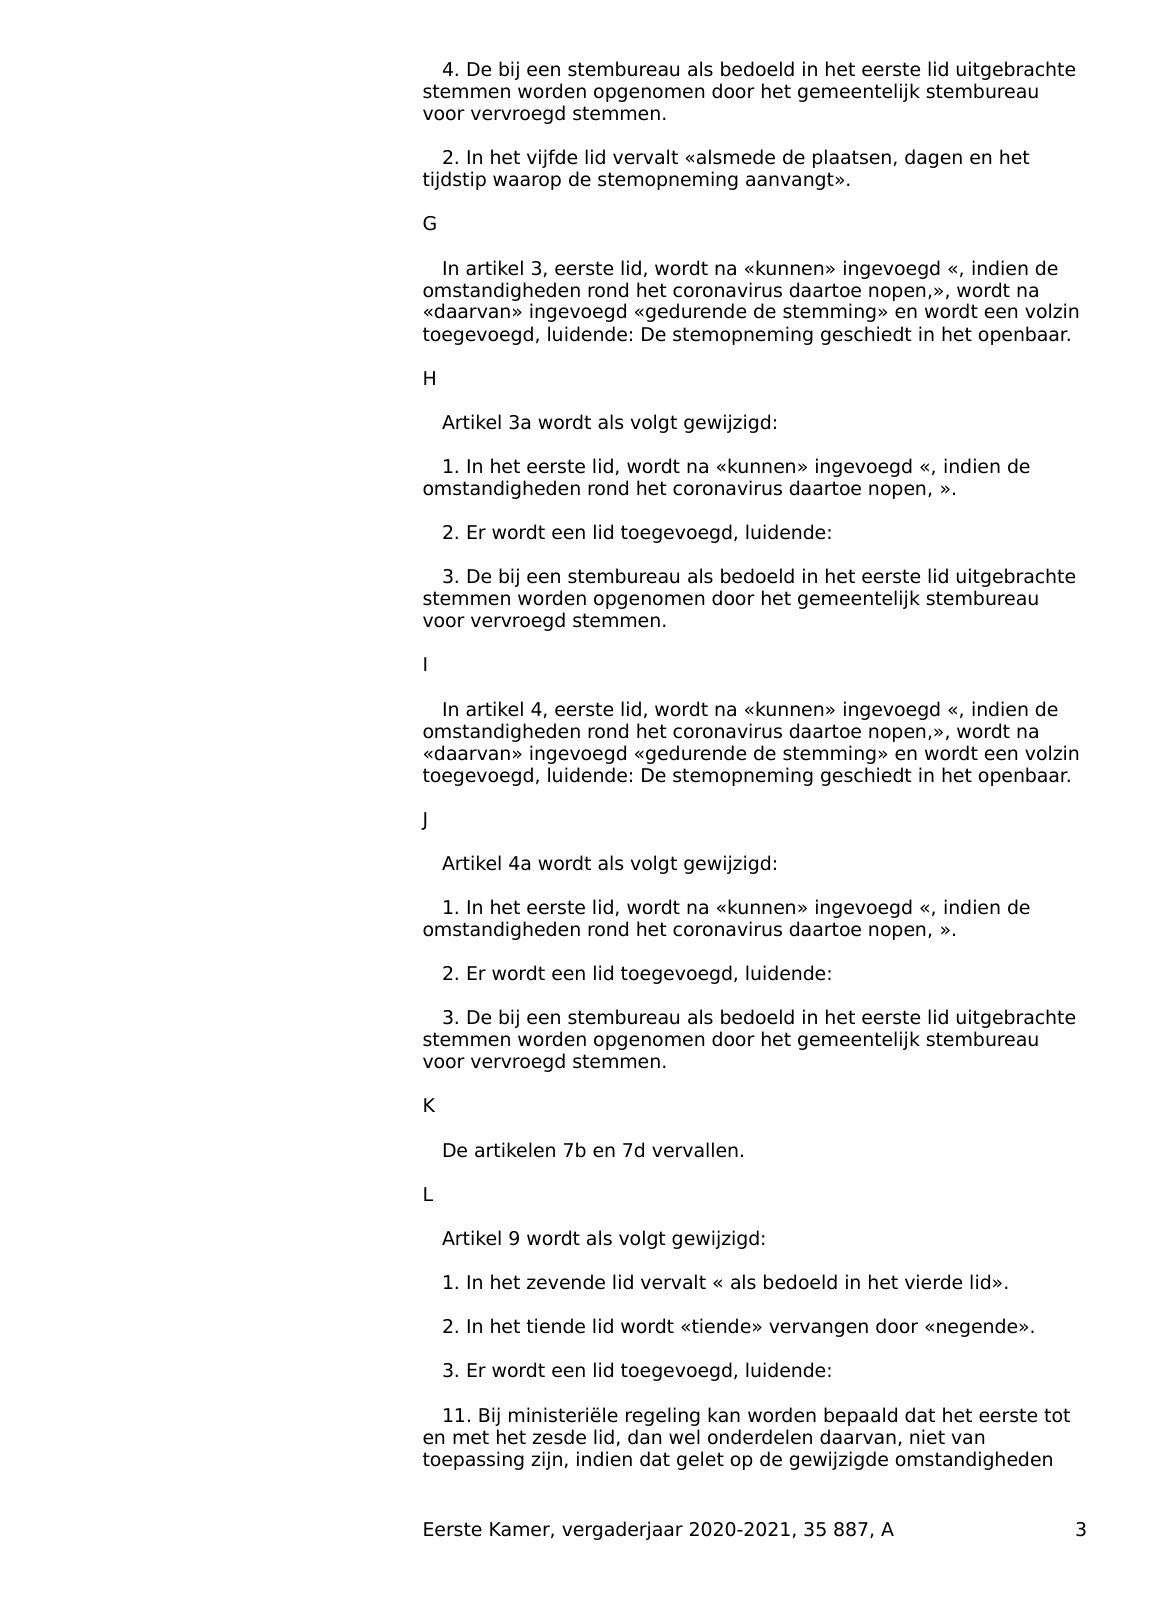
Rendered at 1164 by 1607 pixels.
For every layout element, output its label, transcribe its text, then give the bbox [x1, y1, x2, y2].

text K [422, 1095, 1087, 1117]
text Artikel 4a wordt als volgt gewijzigd: [422, 853, 1087, 875]
text 2. Er wordt een lid toegevoegd, luidende: [422, 963, 1087, 985]
text Artikel 9 wordt als volgt gewijzigd: [422, 1228, 1087, 1250]
text 4. De bij een stembureau als bedoeld in het eerste lid uitgebrachte stemmen worden opgenomen door het gemeentelijk stembureau voor vervroegd stemmen. [422, 59, 1087, 125]
text 3. De bij een stembureau als bedoeld in het eerste lid uitgebrachte stemmen worden opgenomen door het gemeentelijk stembureau voor vervroegd stemmen. [422, 1007, 1087, 1073]
text I [422, 654, 1087, 676]
text 2. In het tiende lid wordt «tiende» vervangen door «negende». [422, 1316, 1087, 1338]
text 3. Er wordt een lid toegevoegd, luidende: [422, 1360, 1087, 1382]
text In artikel 4, eerste lid, wordt na «kunnen» ingevoegd «, indien de omstandigheden rond het coronavirus daartoe nopen,», wordt na «daarvan» ingevoegd «gedurende de stemming» en wordt een volzin toegevoegd, luidende: De stemopneming geschiedt in het openbaar. [422, 698, 1087, 786]
text 2. In het vijfde lid vervalt «alsmede de plaatsen, dagen en het tijdstip waarop de stemopneming aanvangt». [422, 147, 1087, 191]
text In artikel 3, eerste lid, wordt na «kunnen» ingevoegd «, indien de omstandigheden rond het coronavirus daartoe nopen,», wordt na «daarvan» ingevoegd «gedurende de stemming» en wordt een volzin toegevoegd, luidende: De stemopneming geschiedt in het openbaar. [422, 257, 1087, 345]
text 1. In het eerste lid, wordt na «kunnen» ingevoegd «, indien de omstandigheden rond het coronavirus daartoe nopen, ». [422, 456, 1087, 500]
text J [422, 809, 1087, 831]
text L [422, 1184, 1087, 1206]
text 1. In het zevende lid vervalt « als bedoeld in het vierde lid». [422, 1272, 1087, 1294]
text Artikel 3a wordt als volgt gewijzigd: [422, 412, 1087, 434]
text G [422, 213, 1087, 235]
text 3. De bij een stembureau als bedoeld in het eerste lid uitgebrachte stemmen worden opgenomen door het gemeentelijk stembureau voor vervroegd stemmen. [422, 566, 1087, 632]
text 2. Er wordt een lid toegevoegd, luidende: [422, 522, 1087, 544]
text 1. In het eerste lid, wordt na «kunnen» ingevoegd «, indien de omstandigheden rond het coronavirus daartoe nopen, ». [422, 897, 1087, 941]
text H [422, 368, 1087, 389]
text 11. Bij ministeriële regeling kan worden bepaald dat het eerste tot en met het zesde lid, dan wel onderdelen daarvan, niet van toepassing zijn, indien dat gelet op de gewijzigde omstandigheden [422, 1404, 1087, 1471]
text De artikelen 7b en 7d vervallen. [422, 1139, 1087, 1162]
